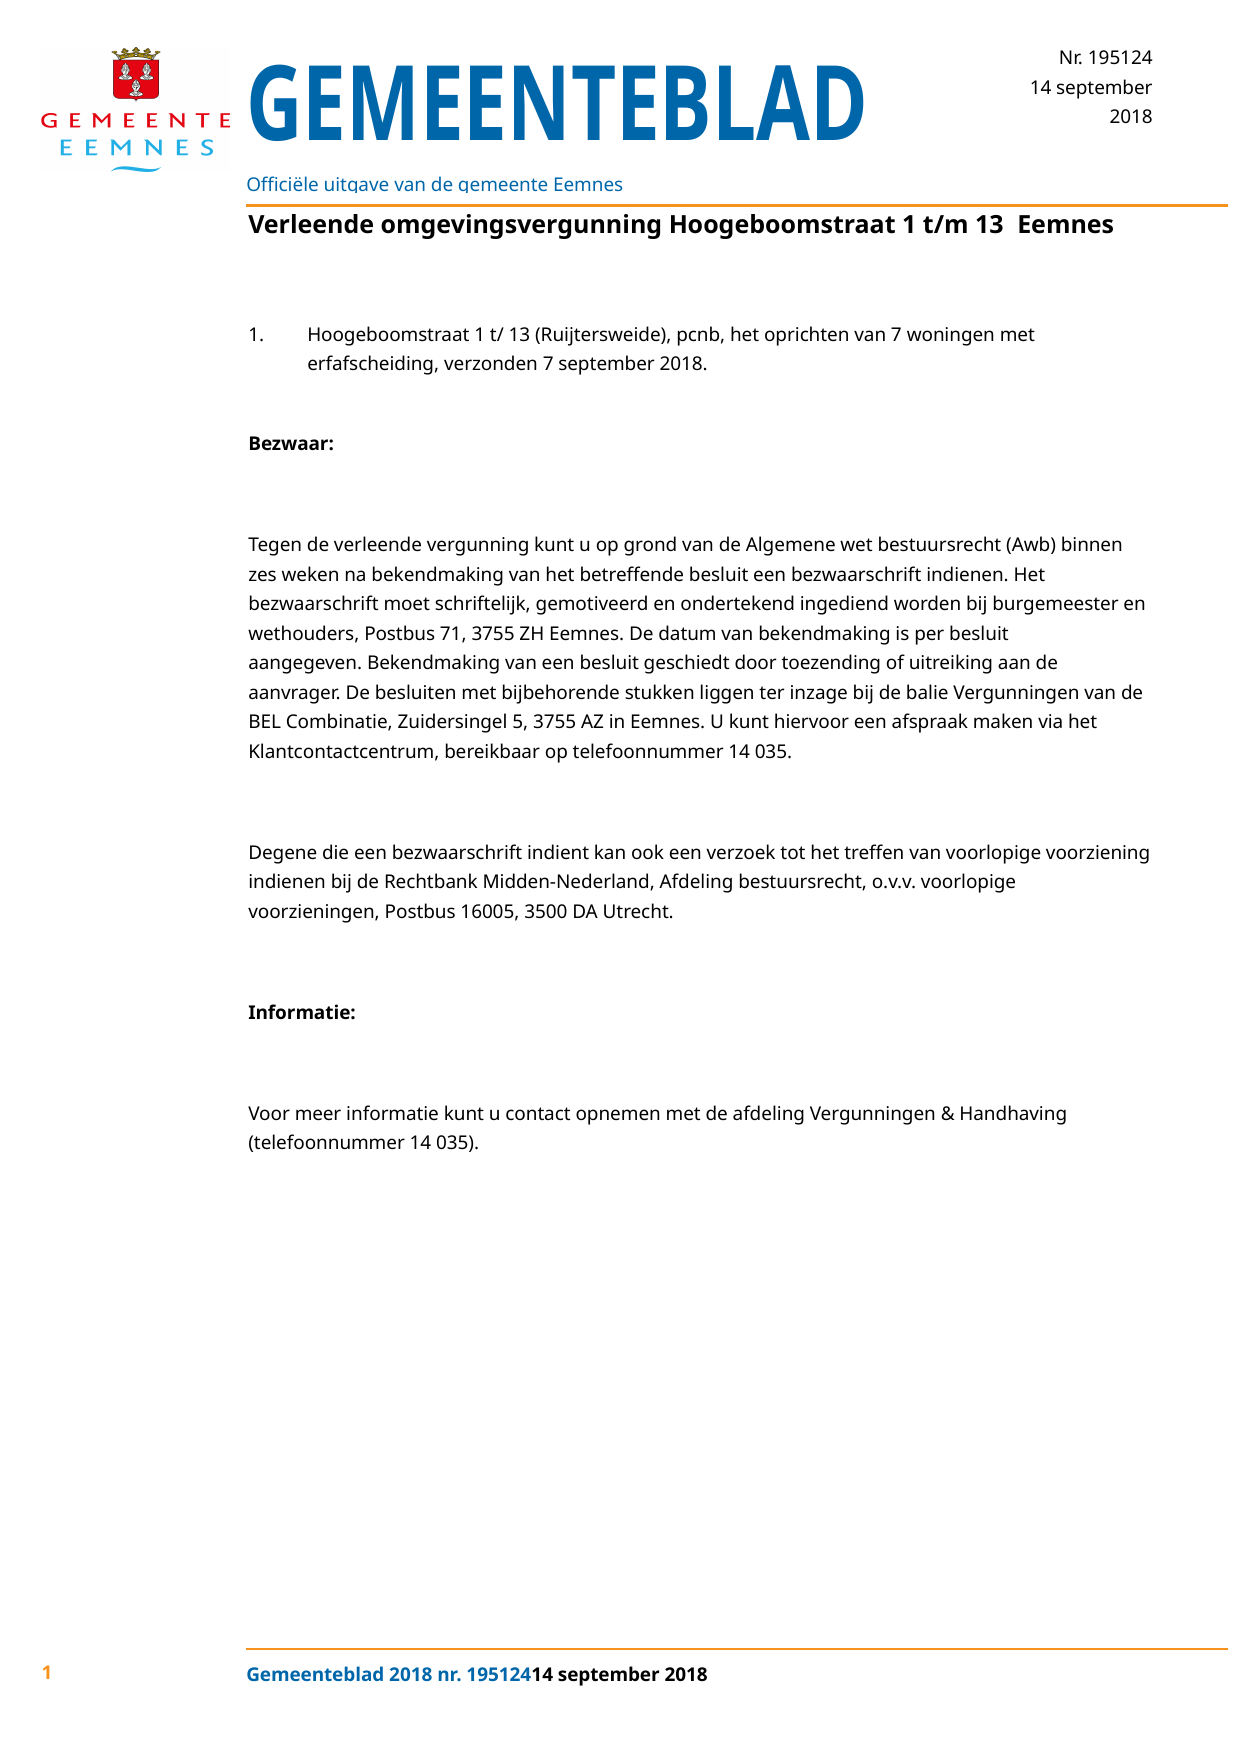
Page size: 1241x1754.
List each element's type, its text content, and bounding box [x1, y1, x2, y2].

text Informatie: [248, 999, 1152, 1025]
list Hoogeboomstraat 1 t/ 13 (Ruijtersweide), pcnb, het oprichten van 7 woningen met erfafscheiding, verzonden 7 september 2018. [248, 321, 1152, 376]
text Bezwaar: [248, 430, 1152, 456]
text Verleende omgevingsvergunning Hoogeboomstraat 1 t/m 13 Eemnes [248, 207, 1152, 241]
text Voor meer informatie kunt u contact opnemen met de afdeling Vergunningen & Handhaving (telefoonnummer 14 035). [248, 1100, 1152, 1155]
picture [41, 47, 231, 172]
text Tegen de verleende vergunning kunt u op grond van de Algemene wet bestuursrecht (Awb) binnen zes weken na bekendmaking van het betreffende besluit een bezwaarschrift indienen. Het bezwaarschrift moet schriftelijk, gemotiveerd en ondertekend ingediend worden bij burgemeester en wethouders, Postbus 71, 3755 ZH Eemnes. De datum van bekendmaking is per besluit aangegeven. Bekendmaking van een besluit geschiedt door toezending of uitreiking aan de aanvrager. De besluiten met bijbehorende stukken liggen ter inzage bij de balie Vergunningen van de BEL Combinatie, Zuidersingel 5, 3755 AZ in Eemnes. U kunt hiervoor een afspraak maken via het Klantcontactcentrum, bereikbaar op telefoonnummer 14 035. [248, 531, 1152, 764]
text Degene die een bezwaarschrift indient kan ook een verzoek tot het treffen van voorlopige voorziening indienen bij de Rechtbank Midden-Nederland, Afdeling bestuursrecht, o.v.v. voorlopige voorzieningen, Postbus 16005, 3500 DA Utrecht. [248, 839, 1152, 924]
